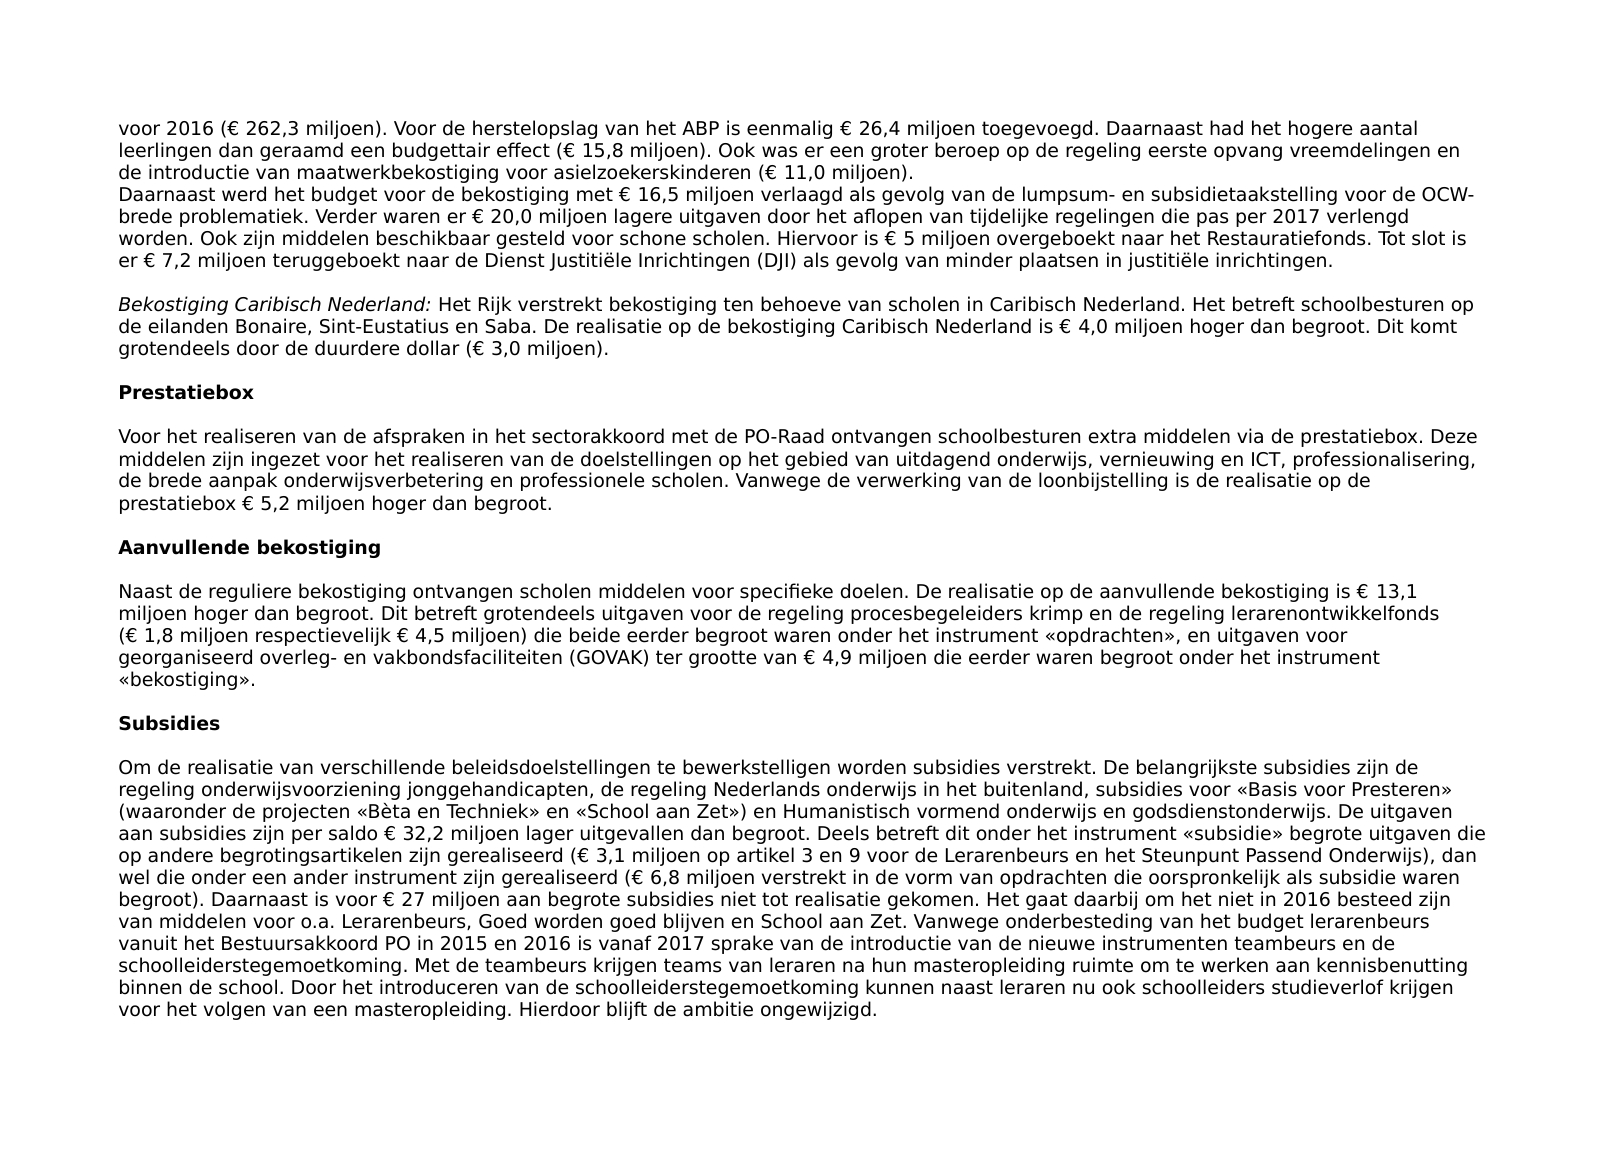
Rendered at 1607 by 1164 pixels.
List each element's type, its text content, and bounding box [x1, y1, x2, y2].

text Bekostiging Caribisch Nederland: Het Rijk verstrekt bekostiging ten behoeve van scholen in Caribisch Nederland. Het betreft schoolbesturen op de eilanden Bonaire, Sint-Eustatius en Saba. De realisatie op de bekostiging Caribisch Nederland is € 4,0 miljoen hoger dan begroot. Dit komt grotendeels door de duurdere dollar (€ 3,0 miljoen). [118, 294, 1488, 360]
text Daarnaast werd het budget voor de bekostiging met € 16,5 miljoen verlaagd als gevolg van de lumpsum- en subsidietaakstelling voor de OCW-brede problematiek. Verder waren er € 20,0 miljoen lagere uitgaven door het aflopen van tijdelijke regelingen die pas per 2017 verlengd worden. Ook zijn middelen beschikbaar gesteld voor schone scholen. Hiervoor is € 5 miljoen overgeboekt naar het Restauratiefonds. Tot slot is er € 7,2 miljoen teruggeboekt naar de Dienst Justitiële Inrichtingen (DJI) als gevolg van minder plaatsen in justitiële inrichtingen. [118, 184, 1488, 272]
subtitle Aanvullende bekostiging [118, 537, 1488, 558]
text Naast de reguliere bekostiging ontvangen scholen middelen voor specifieke doelen. De realisatie op de aanvullende bekostiging is € 13,1 miljoen hoger dan begroot. Dit betreft grotendeels uitgaven voor de regeling procesbegeleiders krimp en de regeling lerarenontwikkelfonds (€ 1,8 miljoen respectievelijk € 4,5 miljoen) die beide eerder begroot waren onder het instrument «opdrachten», en uitgaven voor georganiseerd overleg- en vakbondsfaciliteiten (GOVAK) ter grootte van € 4,9 miljoen die eerder waren begroot onder het instrument «bekostiging». [118, 581, 1488, 691]
subtitle Prestatiebox [118, 382, 1488, 404]
text Voor het realiseren van de afspraken in het sectorakkoord met de PO-Raad ontvangen schoolbesturen extra middelen via de prestatiebox. Deze middelen zijn ingezet voor het realiseren van de doelstellingen op het gebied van uitdagend onderwijs, vernieuwing en ICT, professionalisering, de brede aanpak onderwijsverbetering en professionele scholen. Vanwege de verwerking van de loonbijstelling is de realisatie op de prestatiebox € 5,2 miljoen hoger dan begroot. [118, 426, 1488, 514]
text voor 2016 (€ 262,3 miljoen). Voor de herstelopslag van het ABP is eenmalig € 26,4 miljoen toegevoegd. Daarnaast had het hogere aantal leerlingen dan geraamd een budgettair effect (€ 15,8 miljoen). Ook was er een groter beroep op de regeling eerste opvang vreemdelingen en de introductie van maatwerkbekostiging voor asielzoekerskinderen (€ 11,0 miljoen). [118, 118, 1488, 184]
text Om de realisatie van verschillende beleidsdoelstellingen te bewerkstelligen worden subsidies verstrekt. De belangrijkste subsidies zijn de regeling onderwijsvoorziening jonggehandicapten, de regeling Nederlands onderwijs in het buitenland, subsidies voor «Basis voor Presteren» (waaronder de projecten «Bèta en Techniek» en «School aan Zet») en Humanistisch vormend onderwijs en godsdienstonderwijs. De uitgaven aan subsidies zijn per saldo € 32,2 miljoen lager uitgevallen dan begroot. Deels betreft dit onder het instrument «subsidie» begrote uitgaven die op andere begrotingsartikelen zijn gerealiseerd (€ 3,1 miljoen op artikel 3 en 9 voor de Lerarenbeurs en het Steunpunt Passend Onderwijs), dan wel die onder een ander instrument zijn gerealiseerd (€ 6,8 miljoen verstrekt in de vorm van opdrachten die oorspronkelijk als subsidie waren begroot). Daarnaast is voor € 27 miljoen aan begrote subsidies niet tot realisatie gekomen. Het gaat daarbij om het niet in 2016 besteed zijn van middelen voor o.a. Lerarenbeurs, Goed worden goed blijven en School aan Zet. Vanwege onderbesteding van het budget lerarenbeurs vanuit het Bestuursakkoord PO in 2015 en 2016 is vanaf 2017 sprake van de introductie van de nieuwe instrumenten teambeurs en de schoolleiderstegemoetkoming. Met de teambeurs krijgen teams van leraren na hun masteropleiding ruimte om te werken aan kennisbenutting binnen de school. Door het introduceren van de schoolleiderstegemoetkoming kunnen naast leraren nu ook schoolleiders studieverlof krijgen voor het volgen van een masteropleiding. Hierdoor blijft de ambitie ongewijzigd. [118, 757, 1488, 1021]
subtitle Subsidies [118, 713, 1488, 735]
